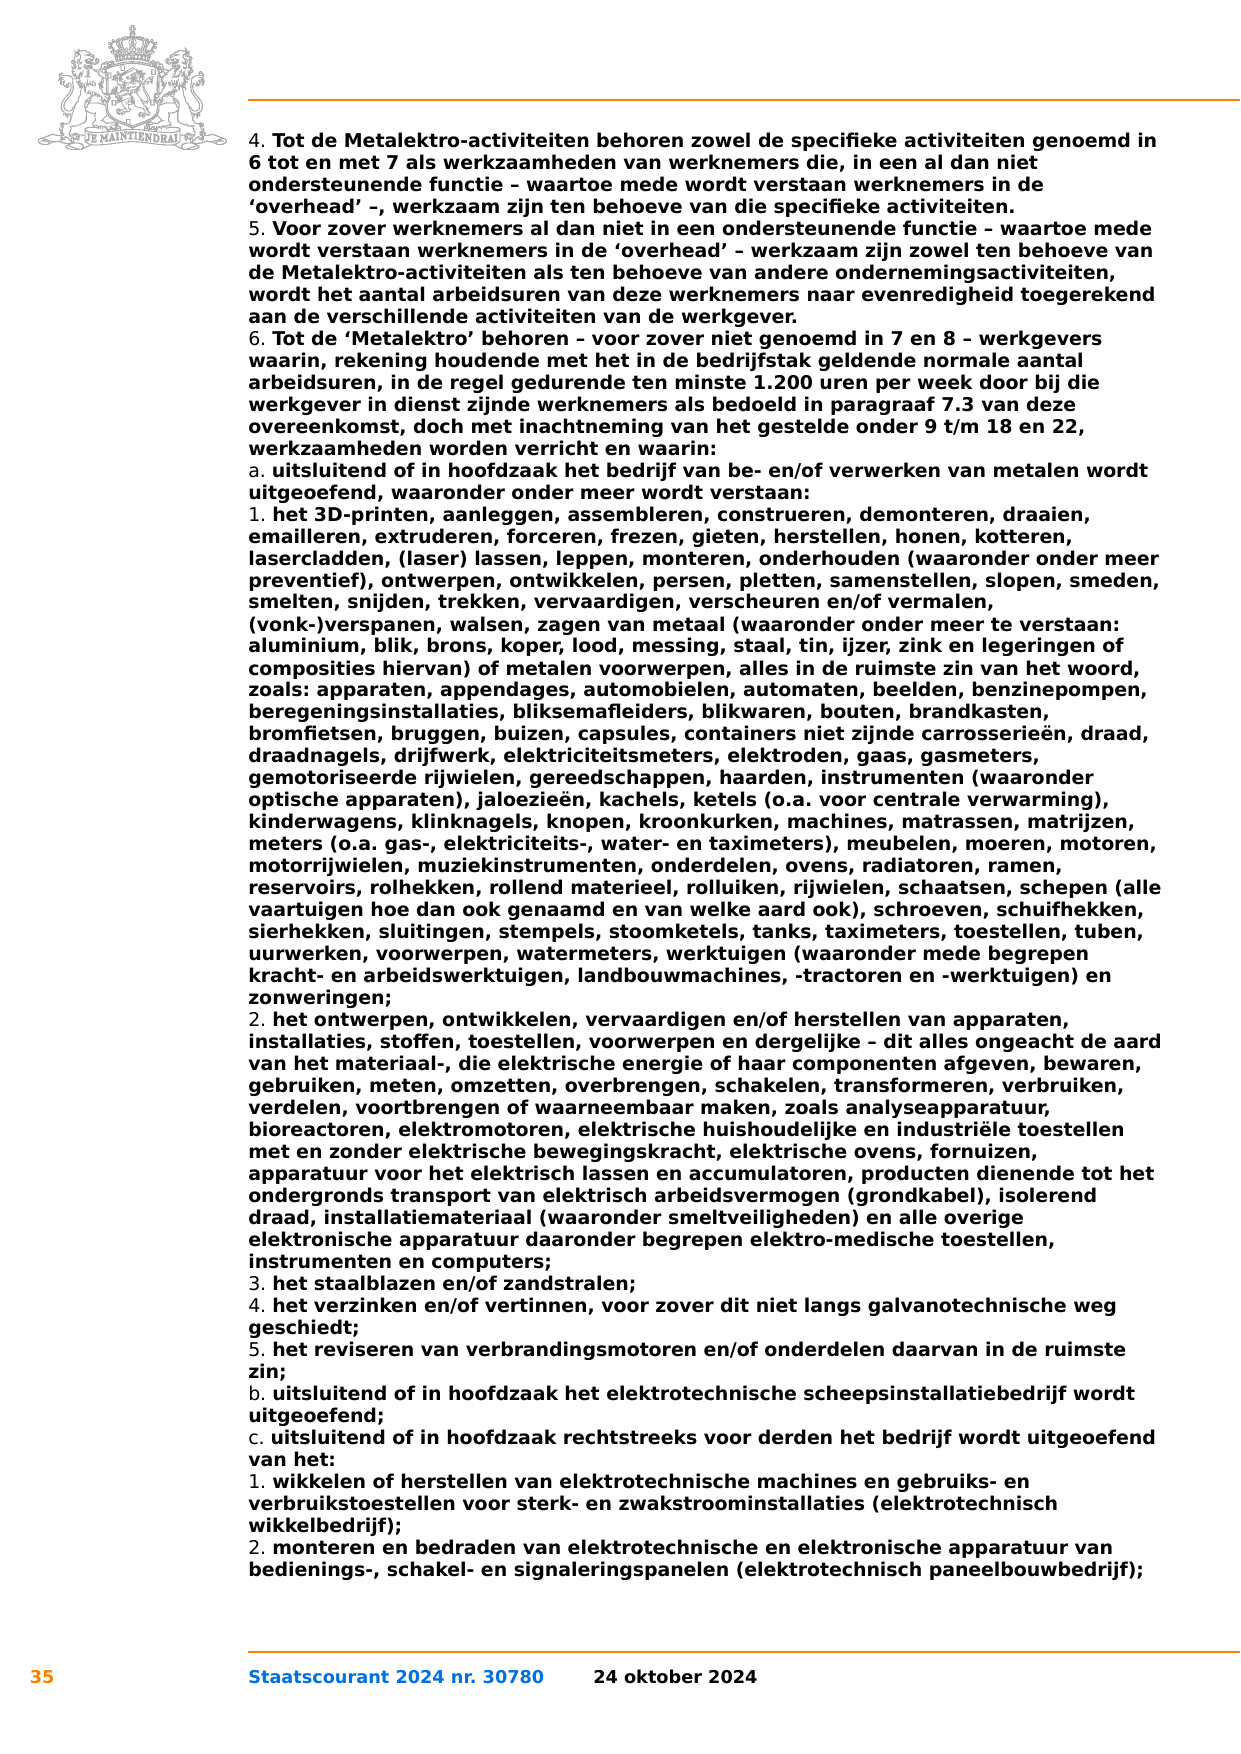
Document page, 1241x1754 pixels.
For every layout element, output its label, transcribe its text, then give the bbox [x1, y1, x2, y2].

picture [38, 25, 227, 150]
text 4. het verzinken en/of vertinnen, voor zover dit niet langs galvanotechnische weg geschiedt; [248, 1295, 1163, 1339]
text 5. Voor zover werknemers al dan niet in een ondersteunende functie – waartoe mede wordt verstaan werknemers in de ‘overhead’ – werkzaam zijn zowel ten behoeve van de Metalektro-activiteiten als ten behoeve van andere ondernemingsactiviteiten, wordt het aantal arbeidsuren van deze werknemers naar evenredigheid toegerekend aan de verschillende activiteiten van de werkgever. [248, 218, 1163, 328]
text b. uitsluitend of in hoofdzaak het elektrotechnische scheepsinstallatiebedrijf wordt uitgeoefend; [248, 1383, 1163, 1427]
text 2. het ontwerpen, ontwikkelen, vervaardigen en/of herstellen van apparaten, installaties, stoffen, toestellen, voorwerpen en dergelijke – dit alles ongeacht de aard van het materiaal-, die elektrische energie of haar componenten afgeven, bewaren, gebruiken, meten, omzetten, overbrengen, schakelen, transformeren, verbruiken, verdelen, voortbrengen of waarneembaar maken, zoals analyseapparatuur, bioreactoren, elektromotoren, elektrische huishoudelijke en industriële toestellen met en zonder elektrische bewegingskracht, elektrische ovens, fornuizen, apparatuur voor het elektrisch lassen en accumulatoren, producten dienende tot het ondergronds transport van elektrisch arbeidsvermogen (grondkabel), isolerend draad, installatiemateriaal (waaronder smeltveiligheden) en alle overige elektronische apparatuur daaronder begrepen elektro-medische toestellen, instrumenten en computers; [248, 1009, 1163, 1273]
text 2. monteren en bedraden van elektrotechnische en elektronische apparatuur van bedienings-, schakel- en signaleringspanelen (elektrotechnisch paneelbouwbedrijf); [248, 1537, 1163, 1581]
text 5. het reviseren van verbrandingsmotoren en/of onderdelen daarvan in de ruimste zin; [248, 1339, 1163, 1383]
text c. uitsluitend of in hoofdzaak rechtstreeks voor derden het bedrijf wordt uitgeoefend van het: [248, 1427, 1163, 1471]
text 3. het staalblazen en/of zandstralen; [248, 1273, 1163, 1295]
text 4. Tot de Metalektro-activiteiten behoren zowel de specifieke activiteiten genoemd in 6 tot en met 7 als werkzaamheden van werknemers die, in een al dan niet ondersteunende functie – waartoe mede wordt verstaan werknemers in de ‘overhead’ –, werkzaam zijn ten behoeve van die specifieke activiteiten. [248, 130, 1163, 218]
text 1. het 3D-printen, aanleggen, assembleren, construeren, demonteren, draaien, emailleren, extruderen, forceren, frezen, gieten, herstellen, honen, kotteren, lasercladden, (laser) lassen, leppen, monteren, onderhouden (waaronder onder meer preventief), ontwerpen, ontwikkelen, persen, pletten, samenstellen, slopen, smeden, smelten, snijden, trekken, vervaardigen, verscheuren en/of vermalen, (vonk-)verspanen, walsen, zagen van metaal (waaronder onder meer te verstaan: aluminium, blik, brons, koper, lood, messing, staal, tin, ijzer, zink en legeringen of composities hiervan) of metalen voorwerpen, alles in de ruimste zin van het woord, zoals: apparaten, appendages, automobielen, automaten, beelden, benzinepompen, beregeningsinstallaties, bliksemafleiders, blikwaren, bouten, brandkasten, bromfietsen, bruggen, buizen, capsules, containers niet zijnde carrosserieën, draad, draadnagels, drijfwerk, elektriciteitsmeters, elektroden, gaas, gasmeters, gemotoriseerde rijwielen, gereedschappen, haarden, instrumenten (waaronder optische apparaten), jaloezieën, kachels, ketels (o.a. voor centrale verwarming), kinderwagens, klinknagels, knopen, kroonkurken, machines, matrassen, matrijzen, meters (o.a. gas-, elektriciteits-, water- en taximeters), meubelen, moeren, motoren, motorrijwielen, muziekinstrumenten, onderdelen, ovens, radiatoren, ramen, reservoirs, rolhekken, rollend materieel, rolluiken, rijwielen, schaatsen, schepen (alle vaartuigen hoe dan ook genaamd en van welke aard ook), schroeven, schuifhekken, sierhekken, sluitingen, stempels, stoomketels, tanks, taximeters, toestellen, tuben, uurwerken, voorwerpen, watermeters, werktuigen (waaronder mede begrepen kracht- en arbeidswerktuigen, landbouwmachines, -tractoren en -werktuigen) en zonweringen; [248, 503, 1163, 1009]
text 6. Tot de ‘Metalektro’ behoren – voor zover niet genoemd in 7 en 8 – werkgevers waarin, rekening houdende met het in de bedrijfstak geldende normale aantal arbeidsuren, in de regel gedurende ten minste 1.200 uren per week door bij die werkgever in dienst zijnde werknemers als bedoeld in paragraaf 7.3 van deze overeenkomst, doch met inachtneming van het gestelde onder 9 t/m 18 en 22, werkzaamheden worden verricht en waarin: [248, 328, 1163, 459]
text 1. wikkelen of herstellen van elektrotechnische machines en gebruiks- en verbruikstoestellen voor sterk- en zwakstroominstallaties (elektrotechnisch wikkelbedrijf); [248, 1471, 1163, 1537]
text a. uitsluitend of in hoofdzaak het bedrijf van be- en/of verwerken van metalen wordt uitgeoefend, waaronder onder meer wordt verstaan: [248, 459, 1163, 503]
